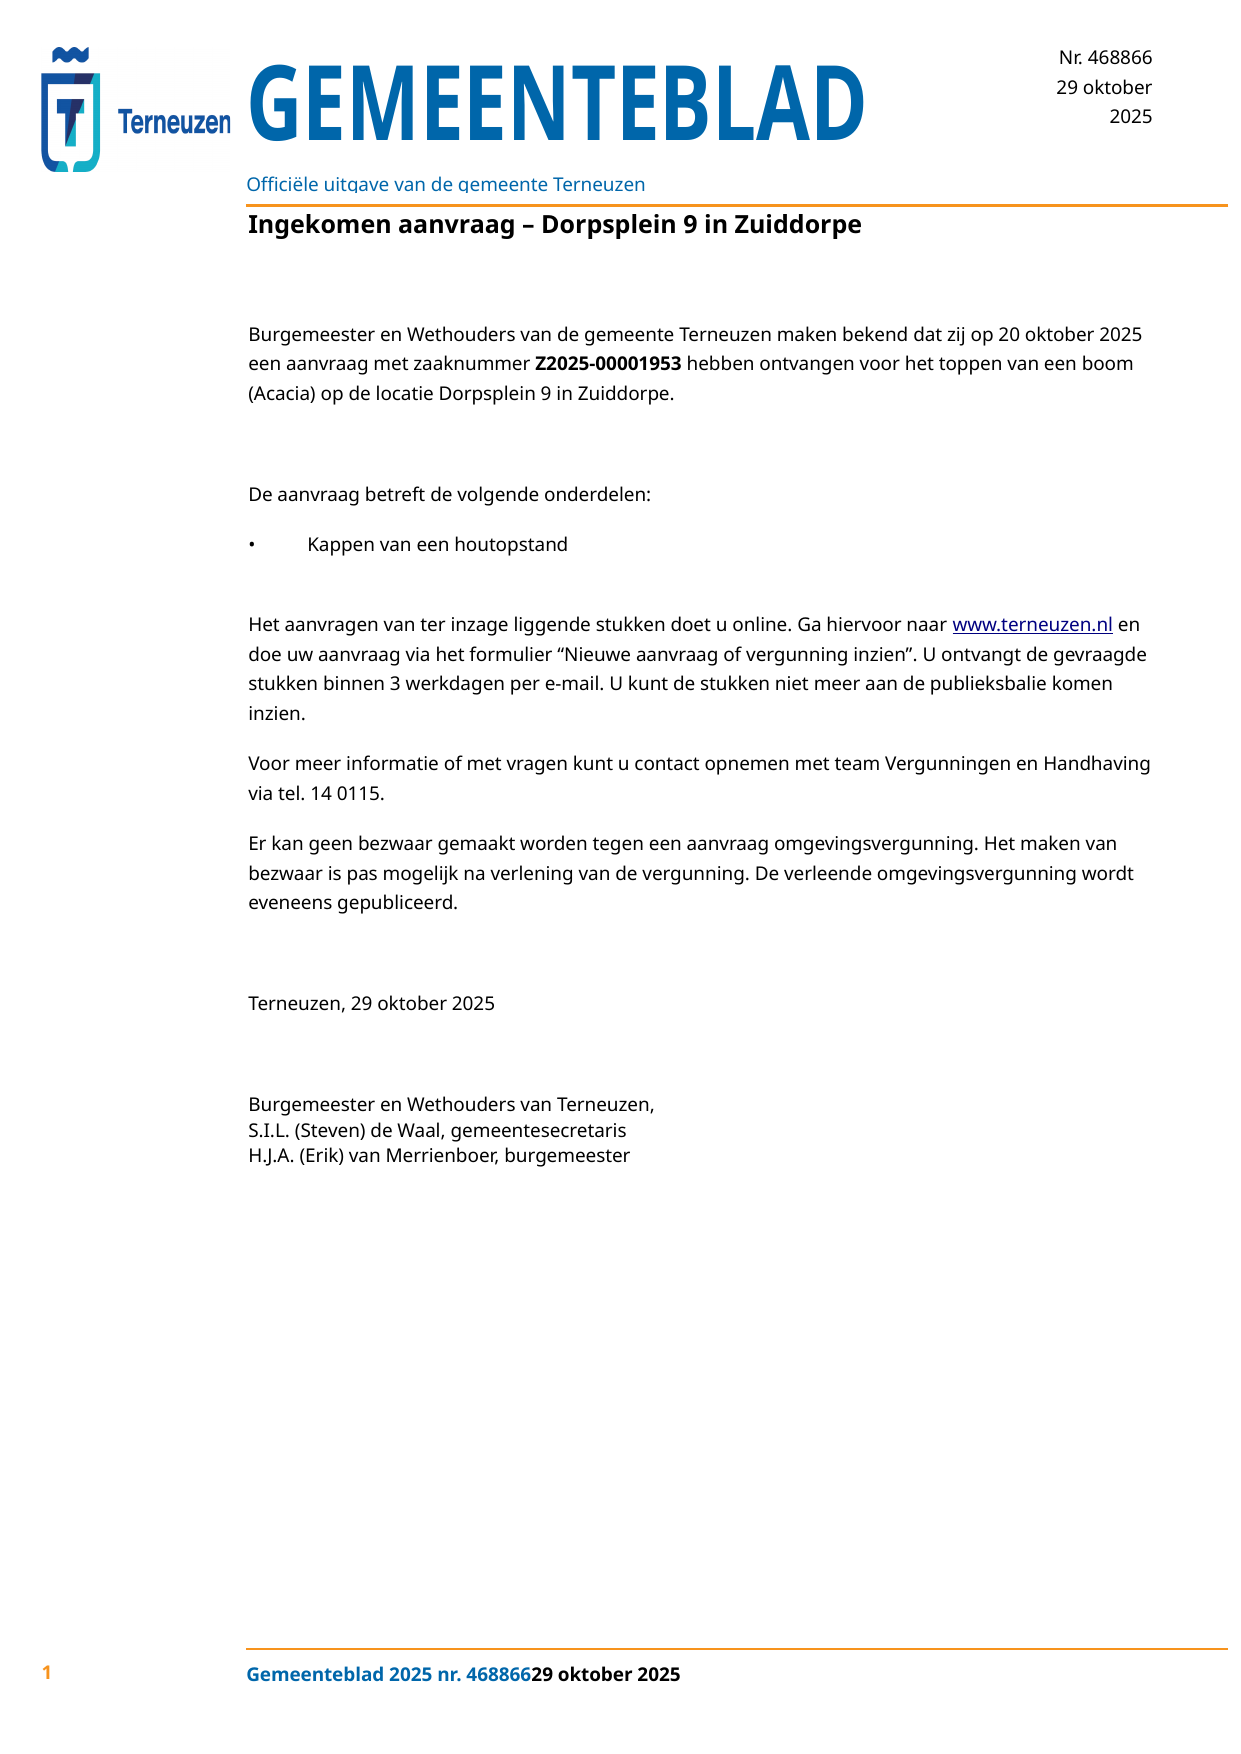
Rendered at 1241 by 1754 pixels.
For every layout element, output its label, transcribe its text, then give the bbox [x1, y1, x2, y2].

text De aanvraag betreft de volgende onderdelen: [248, 481, 1152, 506]
table_cell S.I.L. (Steven) de Waal, gemeentesecretaris [248, 1117, 815, 1143]
table_cell H.J.A. (Erik) van Merrienboer, burgemeester [248, 1143, 1152, 1168]
text Het aanvragen van ter inzage liggende stukken doet u online. Ga hiervoor naar www.terneuzen.nl en doe uw aanvraag via het formulier “Nieuwe aanvraag of vergunning inzien”. U ontvangt de gevraagde stukken binnen 3 werkdagen per e-mail. U kunt de stukken niet meer aan de publieksbalie komen inzien. [248, 611, 1152, 726]
picture [41, 47, 231, 172]
text Terneuzen, 29 oktober 2025 [248, 990, 1152, 1016]
table_cell [815, 1117, 1152, 1143]
table_header Burgemeester en Wethouders van Terneuzen, [248, 1091, 1152, 1117]
text Er kan geen bezwaar gemaakt worden tegen een aanvraag omgevingsvergunning. Het maken van bezwaar is pas mogelijk na verlening van de vergunning. De verleende omgevingsvergunning wordt eveneens gepubliceerd. [248, 830, 1152, 915]
text Voor meer informatie of met vragen kunt u contact opnemen met team Vergunningen en Handhaving via tel. 14 0115. [248, 750, 1152, 806]
list Kappen van een houtopstand [248, 531, 1152, 557]
text Ingekomen aanvraag – Dorpsplein 9 in Zuiddorpe [248, 207, 1152, 241]
text Burgemeester en Wethouders van de gemeente Terneuzen maken bekend dat zij op 20 oktober 2025 een aanvraag met zaaknummer Z2025-00001953 hebben ontvangen voor het toppen van een boom (Acacia) op de locatie Dorpsplein 9 in Zuiddorpe. [248, 321, 1152, 406]
table_cell [626, 1169, 1152, 1194]
table_cell [248, 1169, 626, 1194]
